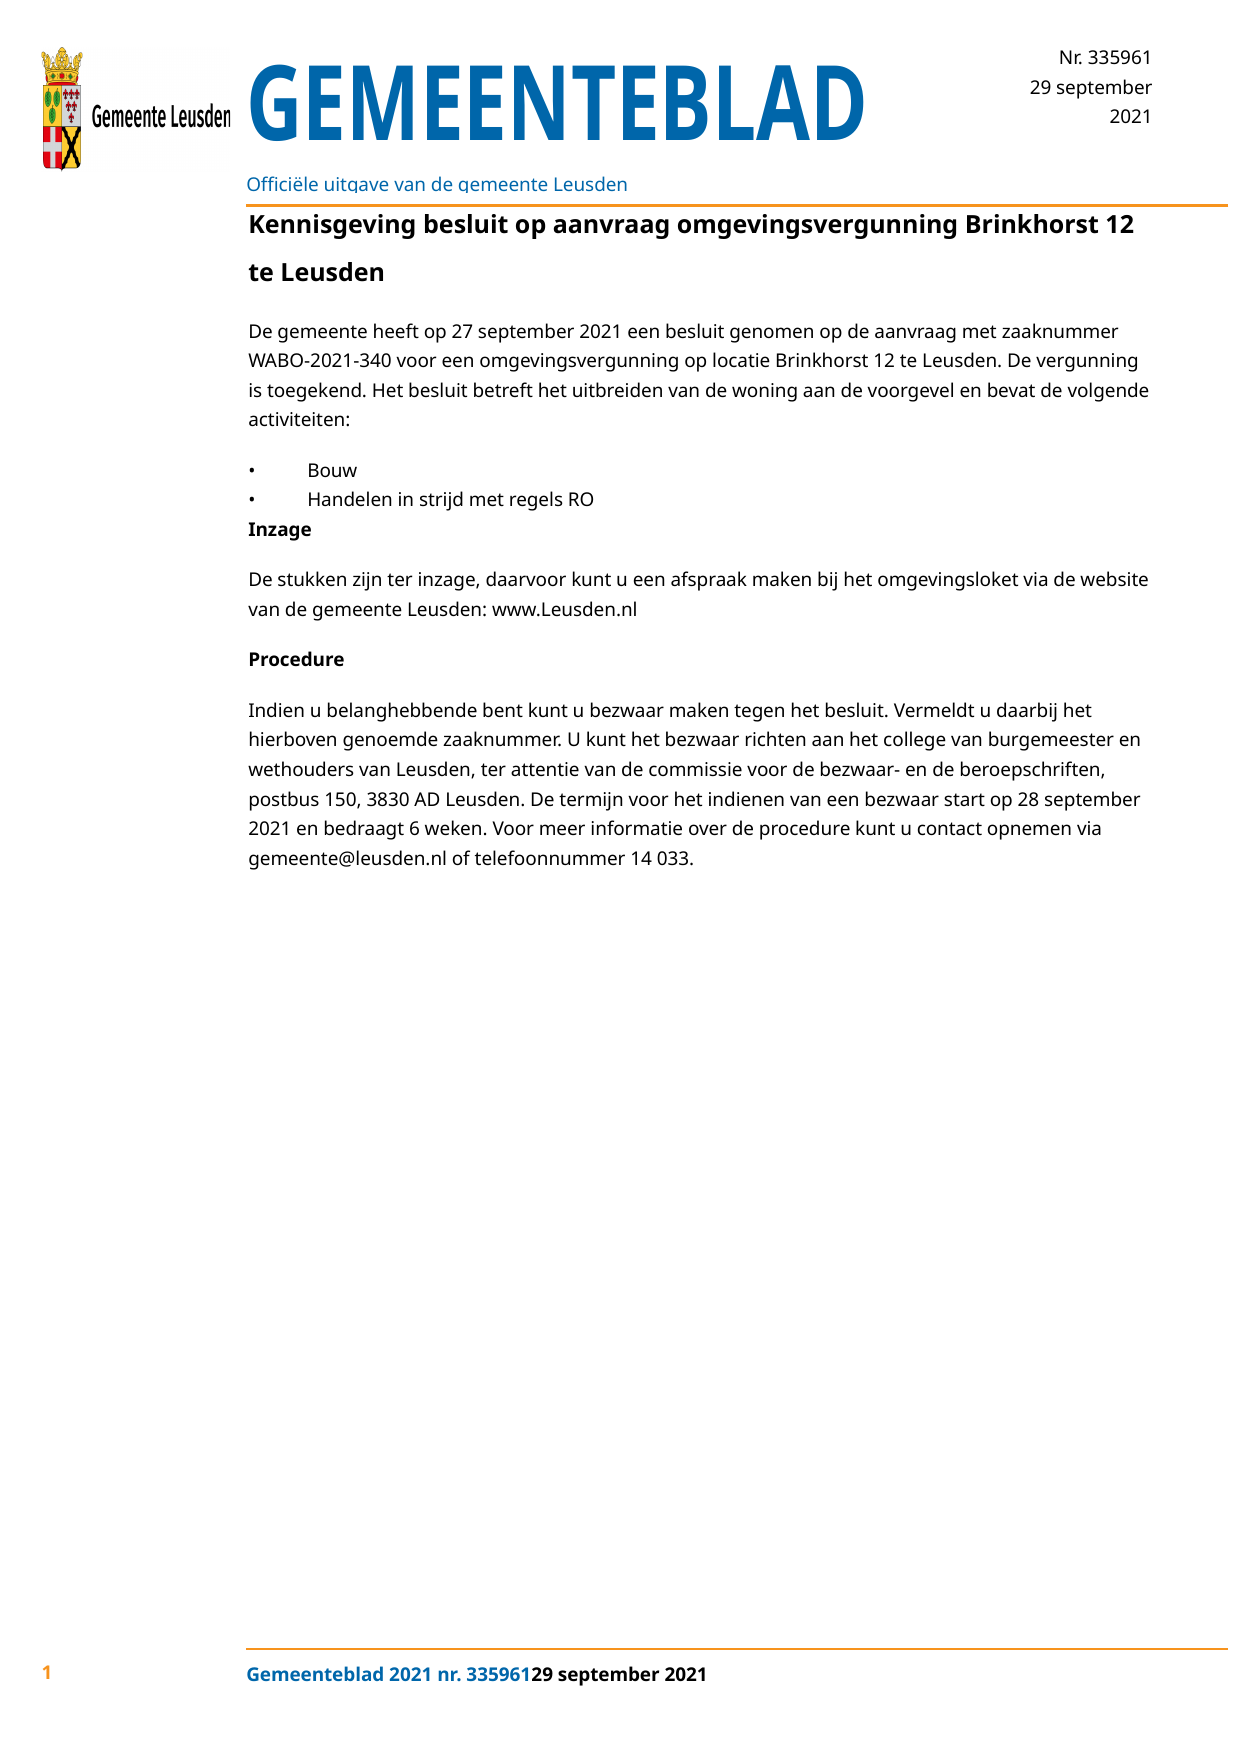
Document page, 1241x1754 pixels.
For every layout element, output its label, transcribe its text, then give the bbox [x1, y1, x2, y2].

text Procedure [248, 647, 1152, 672]
text De gemeente heeft op 27 september 2021 een besluit genomen op de aanvraag met zaaknummer WABO-2021-340 voor een omgevingsvergunning op locatie Brinkhorst 12 te Leusden. De vergunning is toegekend. Het besluit betreft het uitbreiden van de woning aan de voorgevel en bevat de volgende activiteiten: [248, 318, 1152, 432]
text De stukken zijn ter inzage, daarvoor kunt u een afspraak maken bij het omgevingsloket via de website van de gemeente Leusden: www.Leusden.nl [248, 567, 1152, 622]
list Bouw [248, 457, 1152, 483]
picture [41, 47, 231, 172]
text Kennisgeving besluit op aanvraag omgevingsvergunning Brinkhorst 12 te Leusden [248, 207, 1152, 288]
list Handelen in strijd met regels RO [248, 487, 1152, 512]
text Inzage [248, 516, 1152, 542]
text Indien u belanghebbende bent kunt u bezwaar maken tegen het besluit. Vermeldt u daarbij het hierboven genoemde zaaknummer. U kunt het bezwaar richten aan het college van burgemeester en wethouders van Leusden, ter attentie van de commissie voor de bezwaar- en de beroepschriften, postbus 150, 3830 AD Leusden. De termijn voor het indienen van een bezwaar start op 28 september 2021 en bedraagt 6 weken. Voor meer informatie over de procedure kunt u contact opnemen via gemeente@leusden.nl of telefoonnummer 14 033. [248, 697, 1152, 871]
